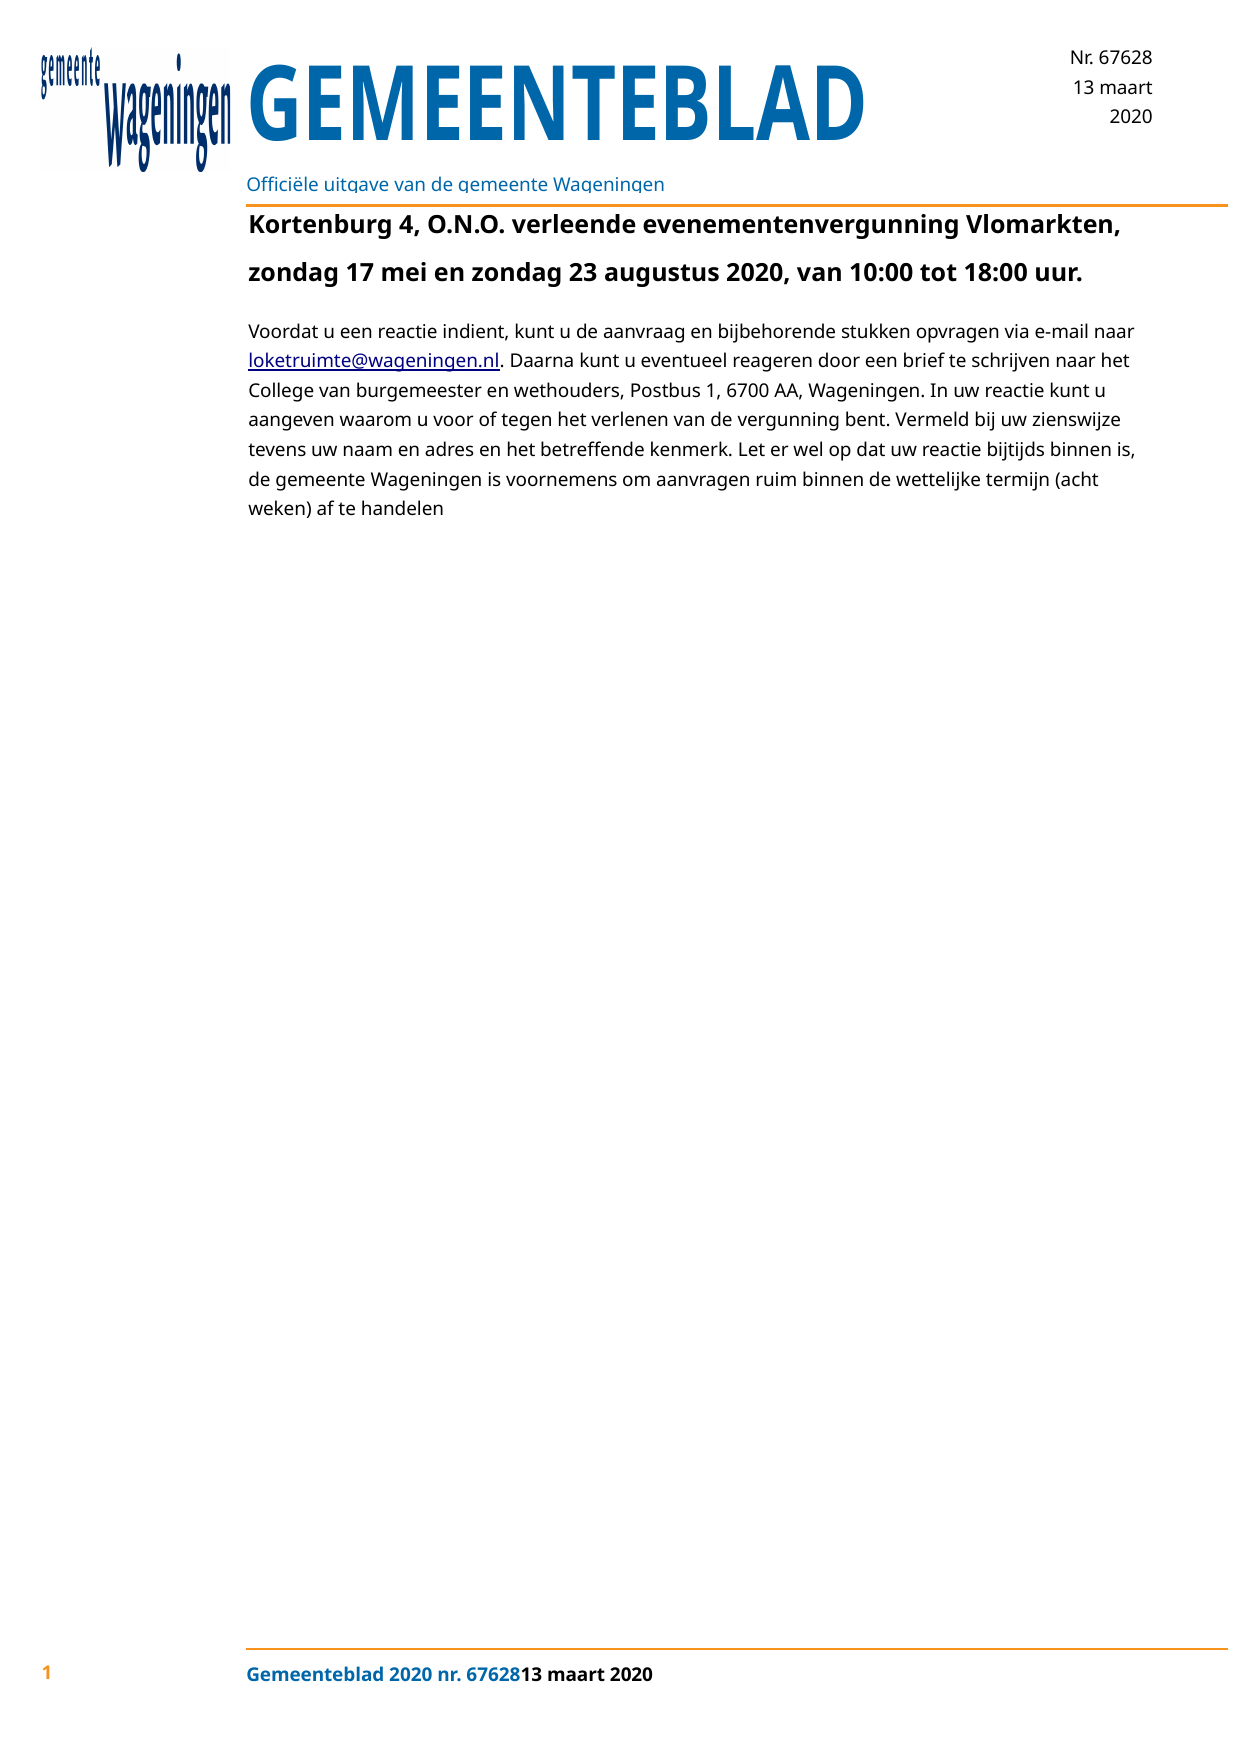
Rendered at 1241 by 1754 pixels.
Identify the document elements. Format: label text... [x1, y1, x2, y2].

picture [41, 47, 231, 172]
text Kortenburg 4, O.N.O. verleende evenementenvergunning Vlomarkten, zondag 17 mei en zondag 23 augustus 2020, van 10:00 tot 18:00 uur. [248, 207, 1152, 288]
text Voordat u een reactie indient, kunt u de aanvraag en bijbehorende stukken opvragen via e-mail naar loketruimte@wageningen.nl. Daarna kunt u eventueel reageren door een brief te schrijven naar het College van burgemeester en wethouders, Postbus 1, 6700 AA, Wageningen. In uw reactie kunt u aangeven waarom u voor of tegen het verlenen van de vergunning bent. Vermeld bij uw zienswijze tevens uw naam en adres en het betreffende kenmerk. Let er wel op dat uw reactie bijtijds binnen is, de gemeente Wageningen is voornemens om aanvragen ruim binnen de wettelijke termijn (acht weken) af te handelen [248, 318, 1152, 521]
